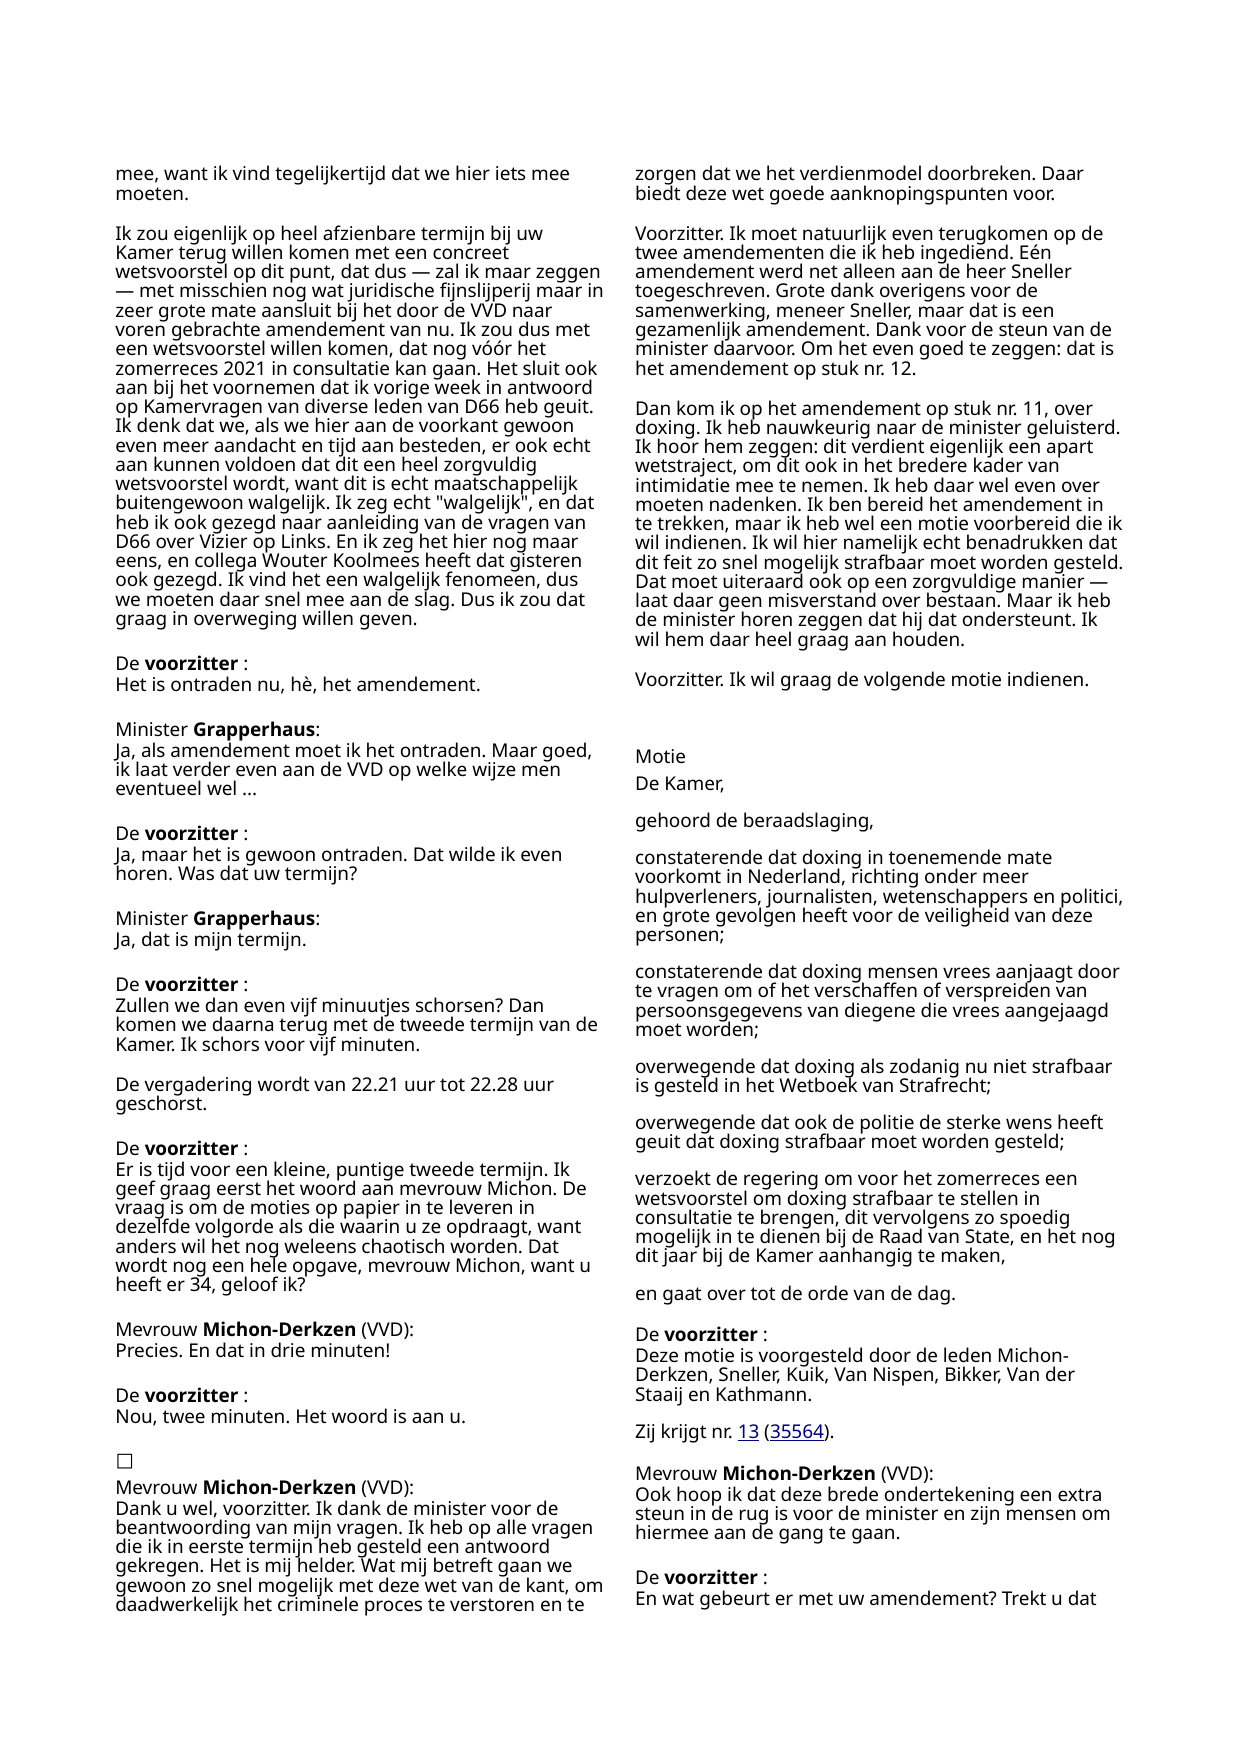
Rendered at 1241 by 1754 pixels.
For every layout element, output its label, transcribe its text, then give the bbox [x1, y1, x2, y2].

text gehoord de beraadslaging, [635, 812, 1125, 831]
text en gaat over tot de orde van de dag. [635, 1284, 1125, 1304]
text mee, want ik vind tegelijkertijd dat we hier iets mee moeten. [115, 165, 605, 204]
text De vergadering wordt van 22.21 uur tot 22.28 uur geschorst. [115, 1076, 605, 1114]
text Motie [635, 743, 1125, 769]
text overwegende dat ook de politie de sterke wens heeft geuit dat doxing strafbaar moet worden gesteld; [635, 1114, 1125, 1153]
text En wat gebeurt er met uw amendement? Trekt u dat [635, 1590, 1125, 1609]
text Voorzitter. Ik moet natuurlijk even terugkomen op de twee amendementen die ik heb ingediend. Eén amendement werd net alleen aan de heer Sneller toegeschreven. Grote dank overigens voor de samenwerking, meneer Sneller, maar dat is een gezamenlijk amendement. Dank voor de steun van de minister daarvoor. Om het even goed te zeggen: dat is het amendement op stuk nr. 12. [635, 224, 1125, 379]
text De voorzitter : [635, 1321, 1125, 1347]
text Mevrouw Michon-Derkzen (VVD): [115, 1316, 605, 1342]
text Ja, maar het is gewoon ontraden. Dat wilde ik even horen. Was dat uw termijn? [115, 846, 605, 884]
text De voorzitter : [115, 1135, 605, 1161]
text Dan kom ik op het amendement op stuk nr. 11, over doxing. Ik heb nauwkeurig naar de minister geluisterd. Ik hoor hem zeggen: dit verdient eigenlijk een apart wetstraject, om dit ook in het bredere kader van intimidatie mee te nemen. Ik heb daar wel even over moeten nadenken. Ik ben bereid het amendement in te trekken, maar ik heb wel een motie voorbereid die ik wil indienen. Ik wil hier namelijk echt benadrukken dat dit feit zo snel mogelijk strafbaar moet worden gesteld. Dat moet uiteraard ook op een zorgvuldige manier — laat daar geen misverstand over bestaan. Maar ik heb de minister horen zeggen dat hij dat ondersteunt. Ik wil hem daar heel graag aan houden. [635, 399, 1125, 650]
text Nou, twee minuten. Het woord is aan u. [115, 1408, 605, 1427]
text Het is ontraden nu, hè, het amendement. [115, 676, 605, 695]
text overwegende dat doxing als zodanig nu niet strafbaar is gesteld in het Wetboek van Strafrecht; [635, 1058, 1125, 1096]
text verzoekt de regering om voor het zomerreces een wetsvoorstel om doxing strafbaar te stellen in consultatie te brengen, dit vervolgens zo spoedig mogelijk in te dienen bij de Raad van State, en het nog dit jaar bij de Kamer aanhangig te maken, [635, 1170, 1125, 1267]
text De Kamer, [635, 775, 1125, 794]
text Ja, als amendement moet ik het ontraden. Maar goed, ik laat verder even aan de VVD op welke wijze men eventueel wel ... [115, 742, 605, 799]
text Ook hoop ik dat deze brede ondertekening een extra steun in de rug is voor de minister en zijn mensen om hiermee aan de gang te gaan. [635, 1486, 1125, 1543]
text Minister Grapperhaus: [115, 716, 605, 742]
text De voorzitter : [115, 971, 605, 997]
text Er is tijd voor een kleine, puntige tweede termijn. Ik geef graag eerst het woord aan mevrouw Michon. De vraag is om de moties op papier in te leveren in dezelfde volgorde als die waarin u ze opdraagt, want anders wil het nog weleens chaotisch worden. Dat wordt nog een hele opgave, mevrouw Michon, want u heeft er 34, geloof ik? [115, 1161, 605, 1296]
text Ja, dat is mijn termijn. [115, 931, 605, 950]
text zorgen dat we het verdienmodel doorbreken. Daar biedt deze wet goede aanknopingspunten voor. [635, 165, 1125, 204]
text Deze motie is voorgesteld door de leden Michon-Derkzen, Sneller, Kuik, Van Nispen, Bikker, Van der Staaij en Kathmann. [635, 1347, 1125, 1405]
text De voorzitter : [115, 650, 605, 676]
text Minister Grapperhaus: [115, 905, 605, 931]
text Dank u wel, voorzitter. Ik dank de minister voor de beantwoording van mijn vragen. Ik heb op alle vragen die ik in eerste termijn heb gesteld een antwoord gekregen. Het is mij helder. Wat mij betreft gaan we gewoon zo snel mogelijk met deze wet van de kant, om daadwerkelijk het criminele proces te verstoren en te [115, 1499, 605, 1615]
text constaterende dat doxing in toenemende mate voorkomt in Nederland, richting onder meer hulpverleners, journalisten, wetenschappers en politici, en grote gevolgen heeft voor de veiligheid van deze personen; [635, 849, 1125, 945]
text constaterende dat doxing mensen vrees aanjaagt door te vragen om of het verschaffen of verspreiden van persoonsgegevens van diegene die vrees aangejaagd moet worden; [635, 963, 1125, 1040]
text Precies. En dat in drie minuten! [115, 1342, 605, 1361]
text Zij krijgt nr. 13 (35564). [635, 1423, 1125, 1442]
text De voorzitter : [635, 1564, 1125, 1590]
text Ik zou eigenlijk op heel afzienbare termijn bij uw Kamer terug willen komen met een concreet wetsvoorstel op dit punt, dat dus — zal ik maar zeggen — met misschien nog wat juridische fijnslijperij maar in zeer grote mate aansluit bij het door de VVD naar voren gebrachte amendement van nu. Ik zou dus met een wetsvoorstel willen komen, dat nog vóór het zomerreces 2021 in consultatie kan gaan. Het sluit ook aan bij het voornemen dat ik vorige week in antwoord op Kamervragen van diverse leden van D66 heb geuit. Ik denk dat we, als we hier aan de voorkant gewoon even meer aandacht en tijd aan besteden, er ook echt aan kunnen voldoen dat dit een heel zorgvuldig wetsvoorstel wordt, want dit is echt maatschappelijk buitengewoon walgelijk. Ik zeg echt "walgelijk", en dat heb ik ook gezegd naar aanleiding van de vragen van D66 over Vizier op Links. En ik zeg het hier nog maar eens, en collega Wouter Koolmees heeft dat gisteren ook gezegd. Ik vind het een walgelijk fenomeen, dus we moeten daar snel mee aan de slag. Dus ik zou dat graag in overweging willen geven. [115, 224, 605, 629]
text Voorzitter. Ik wil graag de volgende motie indienen. [635, 671, 1125, 690]
text Mevrouw Michon-Derkzen (VVD): [635, 1460, 1125, 1486]
text ⬜ [115, 1448, 605, 1474]
text Mevrouw Michon-Derkzen (VVD): [115, 1474, 605, 1499]
text De voorzitter : [115, 820, 605, 846]
text Zullen we dan even vijf minuutjes schorsen? Dan komen we daarna terug met de tweede termijn van de Kamer. Ik schors voor vijf minuten. [115, 997, 605, 1055]
text De voorzitter : [115, 1382, 605, 1408]
